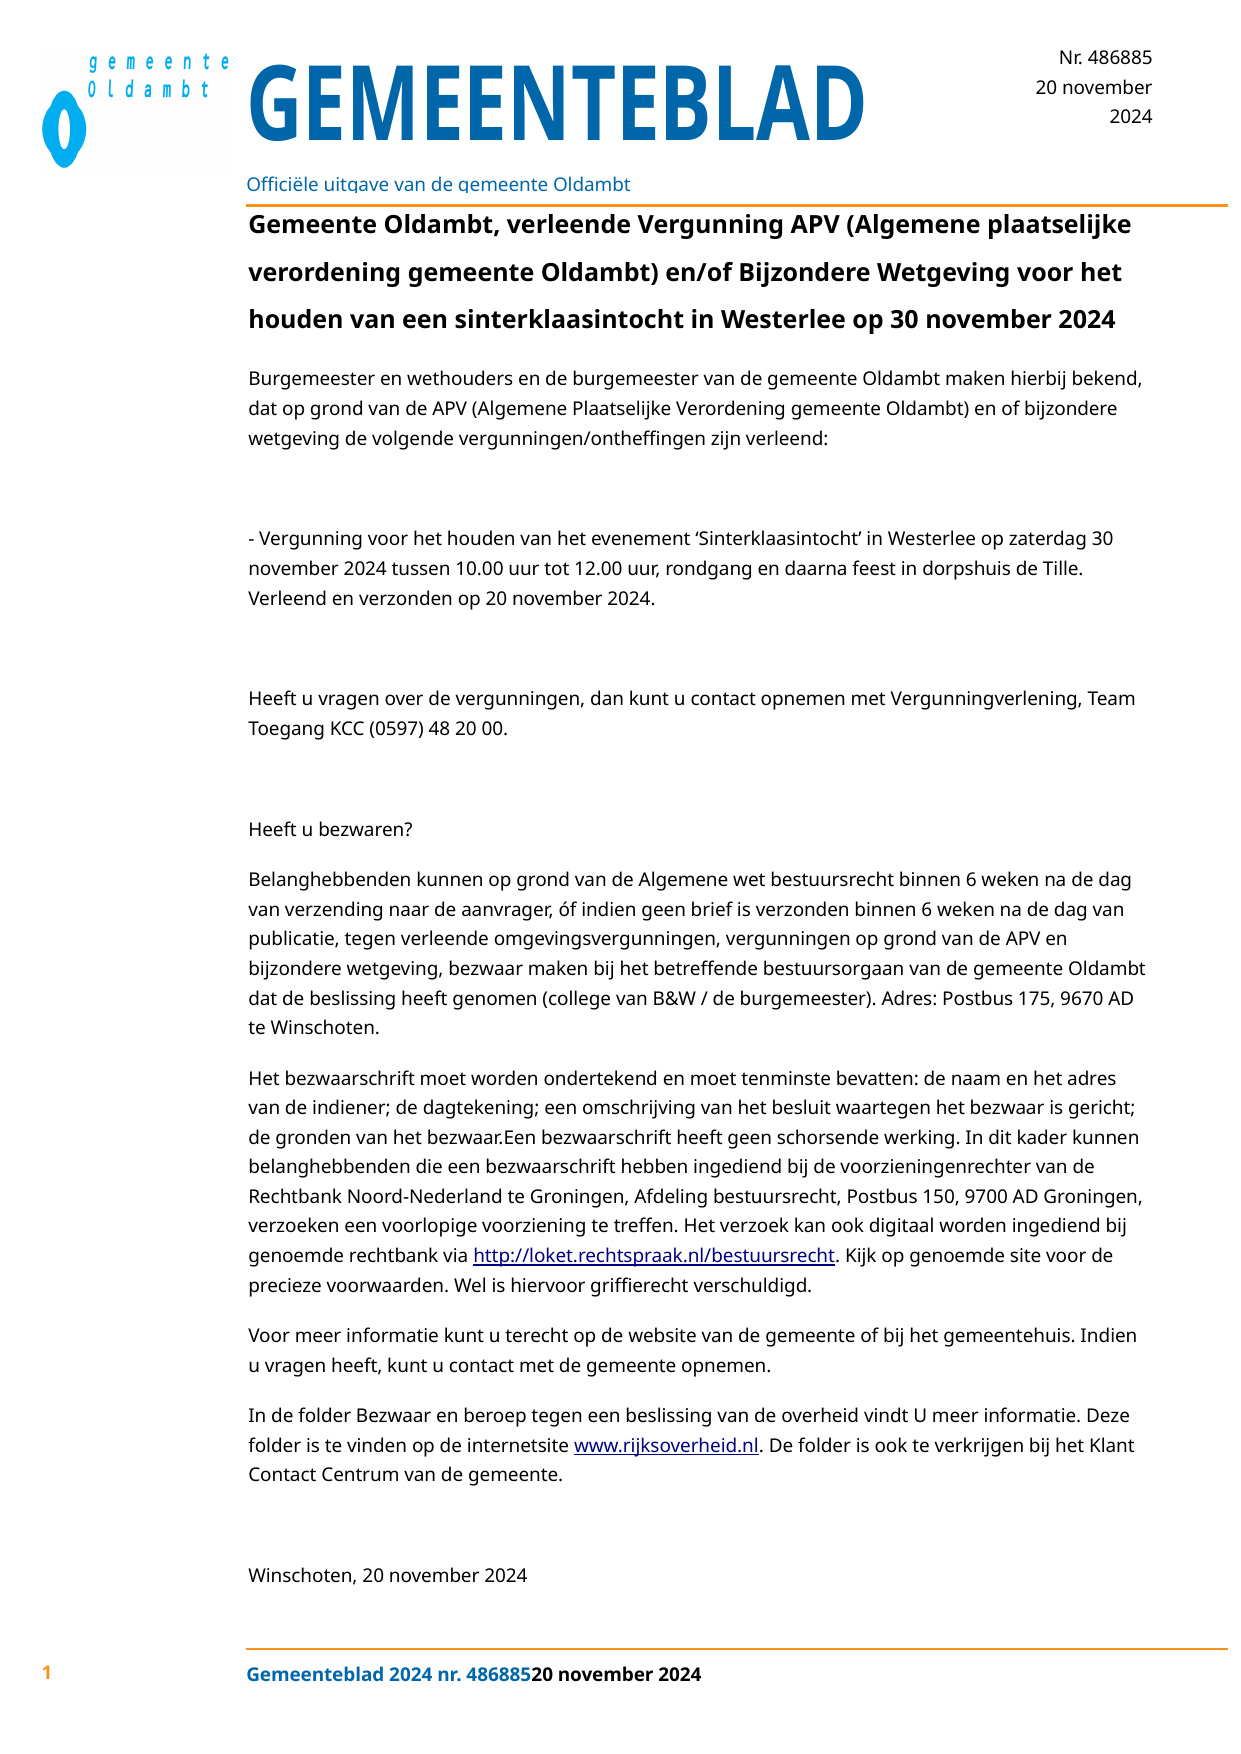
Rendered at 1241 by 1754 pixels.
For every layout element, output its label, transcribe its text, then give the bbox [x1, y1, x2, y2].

picture [41, 47, 231, 172]
text Voor meer informatie kunt u terecht op de website van de gemeente of bij het gemeentehuis. Indien u vragen heeft, kunt u contact met de gemeente opnemen. [248, 1322, 1152, 1377]
text - Vergunning voor het houden van het evenement ‘Sinterklaasintocht’ in Westerlee op zaterdag 30 november 2024 tussen 10.00 uur tot 12.00 uur, rondgang en daarna feest in dorpshuis de Tille. Verleend en verzonden op 20 november 2024. [248, 526, 1152, 610]
text In de folder Bezwaar en beroep tegen een beslissing van de overheid vindt U meer informatie. Deze folder is te vinden op de internetsite www.rijksoverheid.nl. De folder is ook te verkrijgen bij het Klant Contact Centrum van de gemeente. [248, 1402, 1152, 1487]
text Het bezwaarschrift moet worden ondertekend en moet tenminste bevatten: de naam en het adres van de indiener; de dagtekening; een omschrijving van het besluit waartegen het bezwaar is gericht; de gronden van het bezwaar.Een bezwaarschrift heeft geen schorsende werking. In dit kader kunnen belanghebbenden die een bezwaarschrift hebben ingediend bij de voorzieningenrechter van de Rechtbank Noord-Nederland te Groningen, Afdeling bestuursrecht, Postbus 150, 9700 AD Groningen, verzoeken een voorlopige voorziening te treffen. Het verzoek kan ook digitaal worden ingediend bij genoemde rechtbank via http://loket.rechtspraak.nl/bestuursrecht. Kijk op genoemde site voor de precieze voorwaarden. Wel is hiervoor griffierecht verschuldigd. [248, 1065, 1152, 1297]
text Gemeente Oldambt, verleende Vergunning APV (Algemene plaatselijke verordening gemeente Oldambt) en/of Bijzondere Wetgeving voor het houden van een sinterklaasintocht in Westerlee op 30 november 2024 [248, 207, 1152, 336]
text Heeft u bezwaren? [248, 816, 1152, 842]
text Winschoten, 20 november 2024 [248, 1562, 1152, 1588]
text Heeft u vragen over de vergunningen, dan kunt u contact opnemen met Vergunningverlening, Team Toegang KCC (0597) 48 20 00. [248, 686, 1152, 741]
text Belanghebbenden kunnen op grond van de Algemene wet bestuursrecht binnen 6 weken na de dag van verzending naar de aanvrager, óf indien geen brief is verzonden binnen 6 weken na de dag van publicatie, tegen verleende omgevingsvergunningen, vergunningen op grond van de APV en bijzondere wetgeving, bezwaar maken bij het betreffende bestuursorgaan van de gemeente Oldambt dat de beslissing heeft genomen (college van B&W / de burgemeester). Adres: Postbus 175, 9670 AD te Winschoten. [248, 866, 1152, 1040]
text Burgemeester en wethouders en de burgemeester van de gemeente Oldambt maken hierbij bekend, dat op grond van de APV (Algemene Plaatselijke Verordening gemeente Oldambt) en of bijzondere wetgeving de volgende vergunningen/ontheffingen zijn verleend: [248, 366, 1152, 450]
